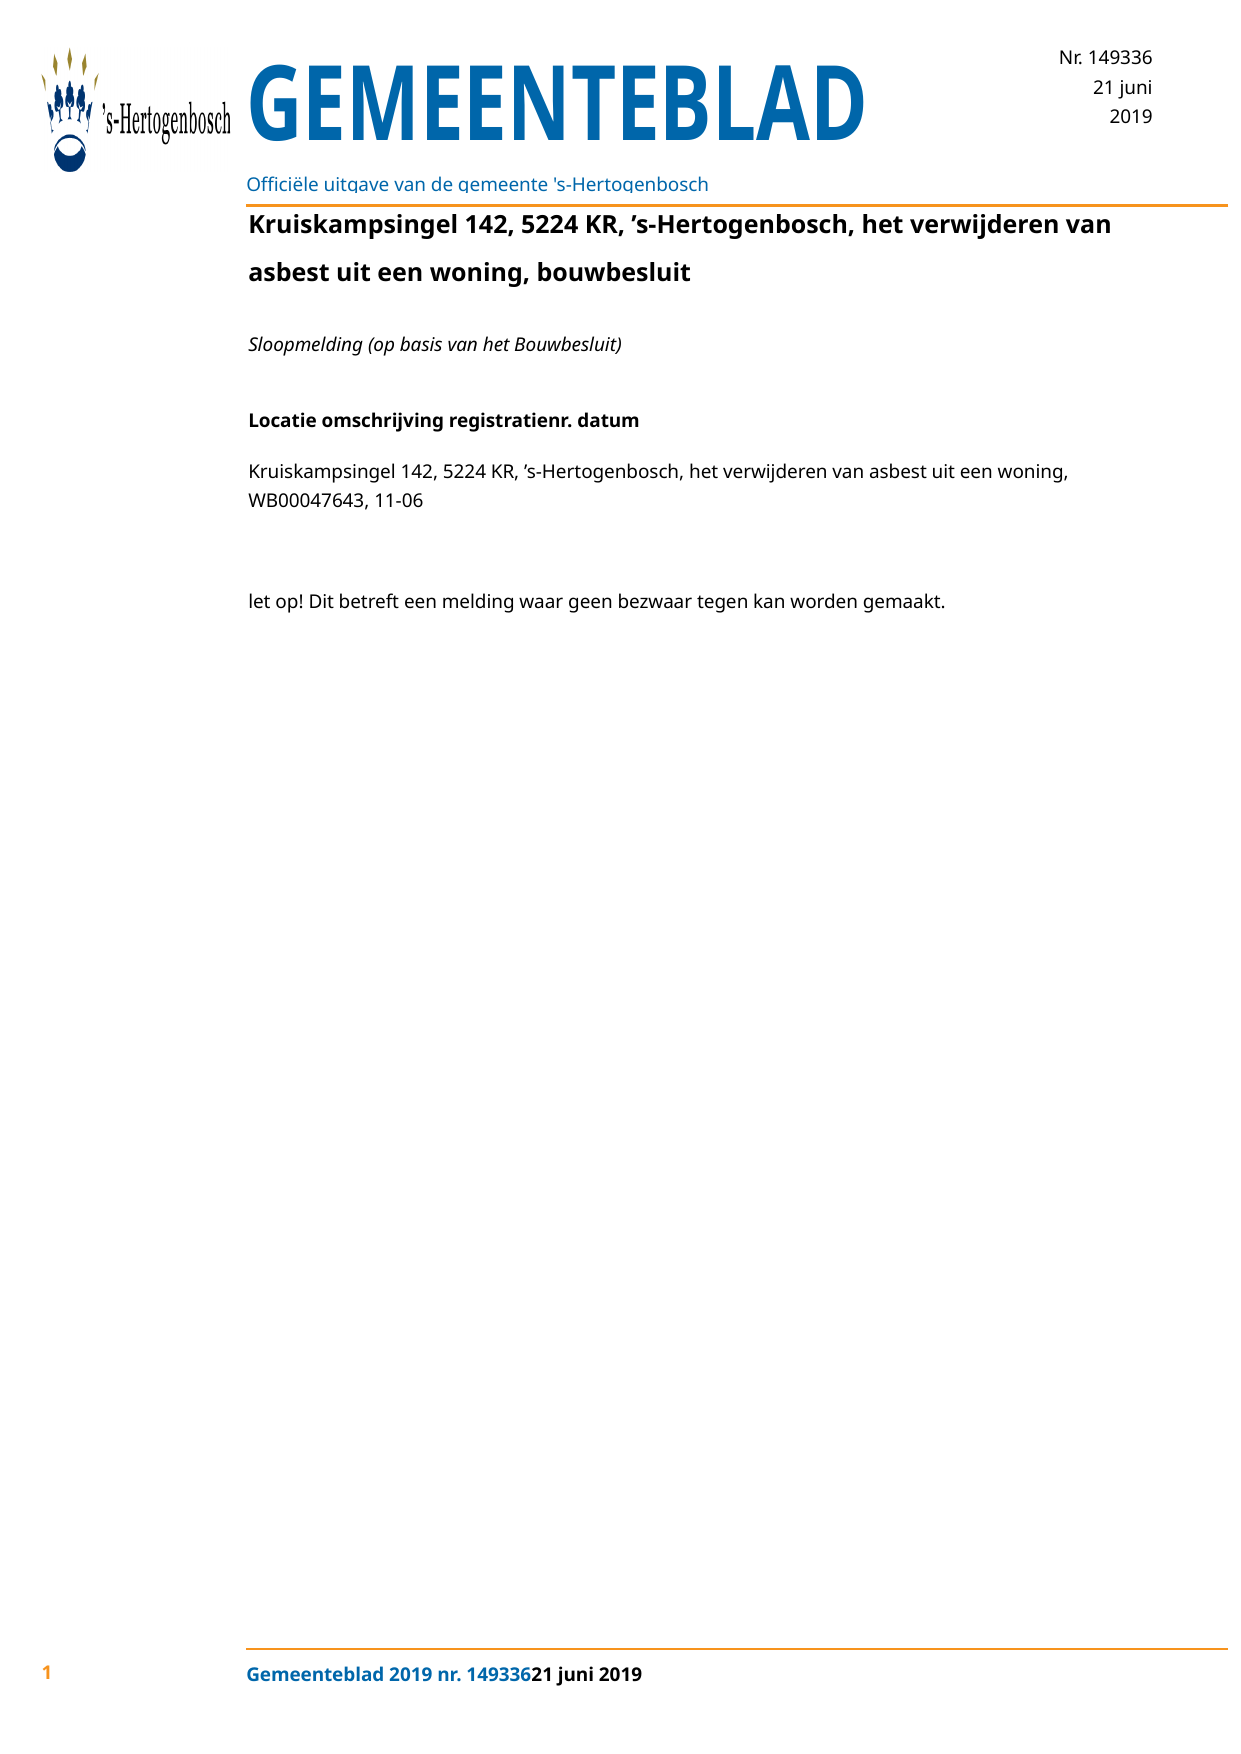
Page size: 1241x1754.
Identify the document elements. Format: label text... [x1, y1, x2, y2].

picture [41, 47, 231, 172]
text Kruiskampsingel 142, 5224 KR, ’s-Hertogenbosch, het verwijderen van asbest uit een woning, WB00047643, 11-06 [248, 458, 1152, 513]
text Sloopmelding (op basis van het Bouwbesluit) [248, 331, 1152, 357]
text Kruiskampsingel 142, 5224 KR, ’s-Hertogenbosch, het verwijderen van asbest uit een woning, bouwbesluit [248, 207, 1152, 288]
text let op! Dit betreft een melding waar geen bezwaar tegen kan worden gemaakt. [248, 588, 1152, 614]
text Locatie omschrijving registratienr. datum [248, 408, 1152, 433]
